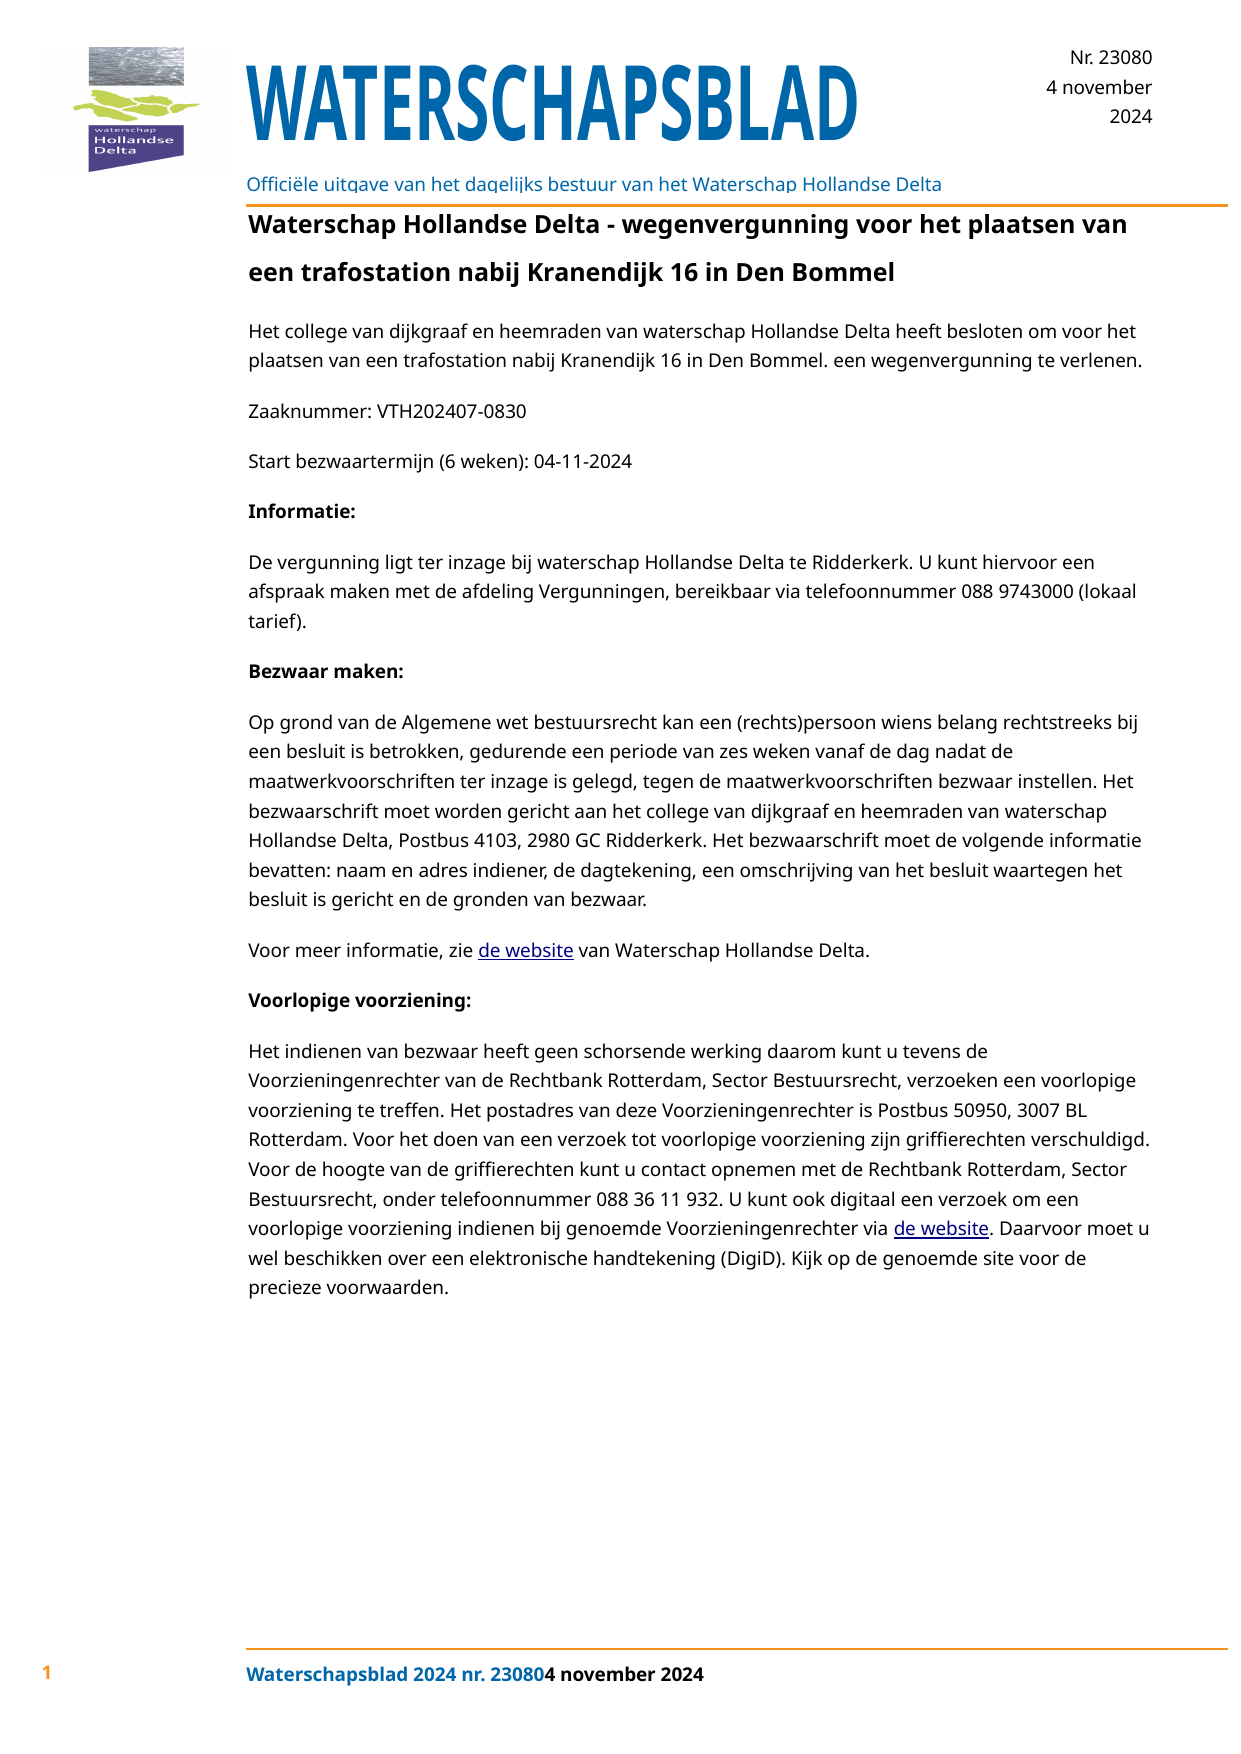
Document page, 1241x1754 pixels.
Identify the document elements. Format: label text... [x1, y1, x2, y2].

text Start bezwaartermijn (6 weken): 04-11-2024 [248, 448, 1152, 474]
text Informatie: [248, 499, 1152, 524]
text Bezwaar maken: [248, 659, 1152, 684]
text Het college van dijkgraaf en heemraden van waterschap Hollandse Delta heeft besloten om voor het plaatsen van een trafostation nabij Kranendijk 16 in Den Bommel. een wegenvergunning te verlenen. [248, 318, 1152, 373]
text Voor meer informatie, zie de website van Waterschap Hollandse Delta. [248, 937, 1152, 963]
picture [41, 47, 231, 172]
text Waterschap Hollandse Delta - wegenvergunning voor het plaatsen van een trafostation nabij Kranendijk 16 in Den Bommel [248, 207, 1152, 288]
text De vergunning ligt ter inzage bij waterschap Hollandse Delta te Ridderkerk. U kunt hiervoor een afspraak maken met de afdeling Vergunningen, bereikbaar via telefoonnummer 088 9743000 (lokaal tarief). [248, 549, 1152, 634]
text Zaaknummer: VTH202407-0830 [248, 398, 1152, 424]
text Het indienen van bezwaar heeft geen schorsende werking daarom kunt u tevens de Voorzieningenrechter van de Rechtbank Rotterdam, Sector Bestuursrecht, verzoeken een voorlopige voorziening te treffen. Het postadres van deze Voorzieningenrechter is Postbus 50950, 3007 BL Rotterdam. Voor het doen van een verzoek tot voorlopige voorziening zijn griffierechten verschuldigd. Voor de hoogte van de griffierechten kunt u contact opnemen met de Rechtbank Rotterdam, Sector Bestuursrecht, onder telefoonnummer 088 36 11 932. U kunt ook digitaal een verzoek om een voorlopige voorziening indienen bij genoemde Voorzieningenrechter via de website. Daarvoor moet u wel beschikken over een elektronische handtekening (DigiD). Kijk op de genoemde site voor de precieze voorwaarden. [248, 1038, 1152, 1300]
text Op grond van de Algemene wet bestuursrecht kan een (rechts)persoon wiens belang rechtstreeks bij een besluit is betrokken, gedurende een periode van zes weken vanaf de dag nadat de maatwerkvoorschriften ter inzage is gelegd, tegen de maatwerkvoorschriften bezwaar instellen. Het bezwaarschrift moet worden gericht aan het college van dijkgraaf en heemraden van waterschap Hollandse Delta, Postbus 4103, 2980 GC Ridderkerk. Het bezwaarschrift moet de volgende informatie bevatten: naam en adres indiener, de dagtekening, een omschrijving van het besluit waartegen het besluit is gericht en de gronden van bezwaar. [248, 709, 1152, 912]
text Voorlopige voorziening: [248, 987, 1152, 1013]
